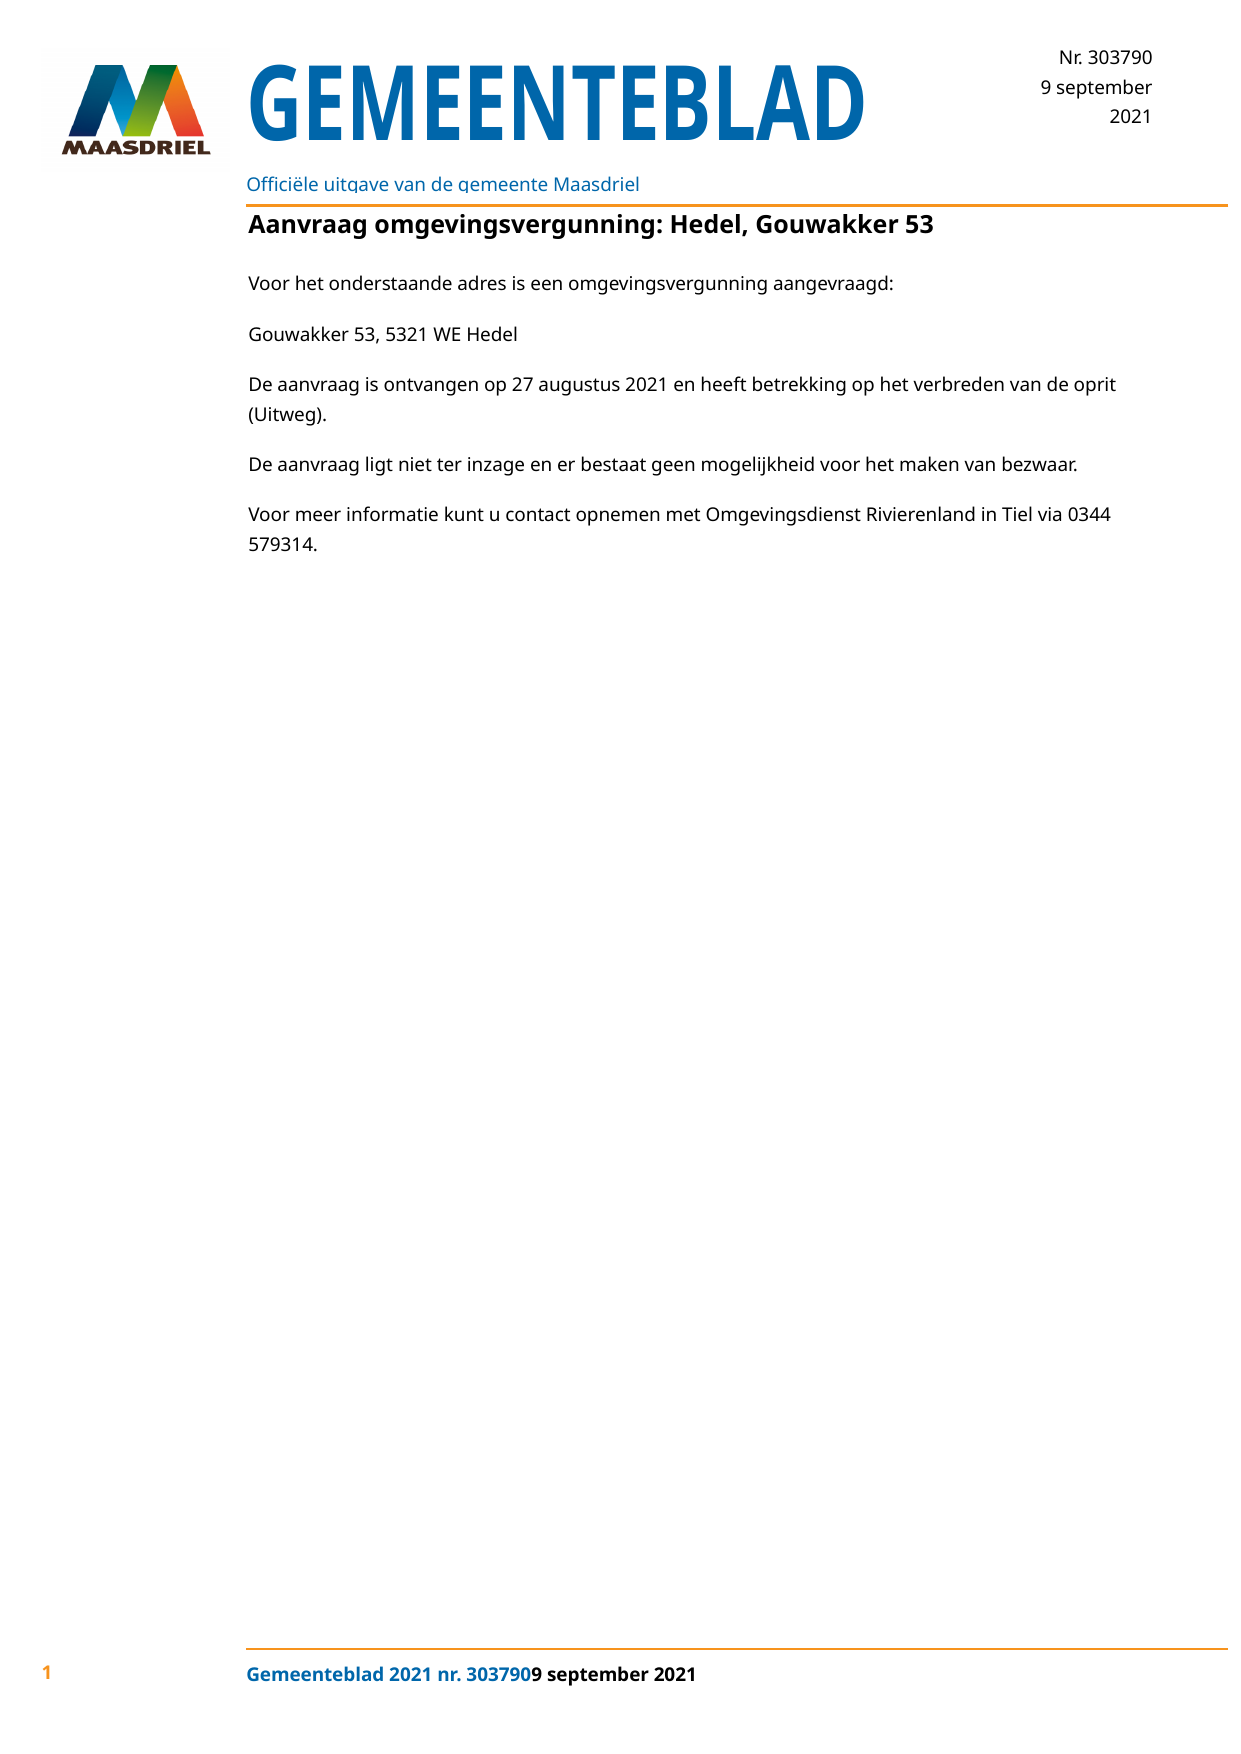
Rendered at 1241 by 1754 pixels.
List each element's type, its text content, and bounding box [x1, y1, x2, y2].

text Voor het onderstaande adres is een omgevingsvergunning aangevraagd: [248, 270, 1152, 296]
text Aanvraag omgevingsvergunning: Hedel, Gouwakker 53 [248, 207, 1152, 241]
text De aanvraag ligt niet ter inzage en er bestaat geen mogelijkheid voor het maken van bezwaar. [248, 451, 1152, 477]
picture [41, 47, 231, 172]
text Gouwakker 53, 5321 WE Hedel [248, 321, 1152, 346]
text Voor meer informatie kunt u contact opnemen met Omgevingsdienst Rivierenland in Tiel via 0344 579314. [248, 502, 1152, 557]
text De aanvraag is ontvangen op 27 augustus 2021 en heeft betrekking op het verbreden van de oprit (Uitweg). [248, 371, 1152, 426]
